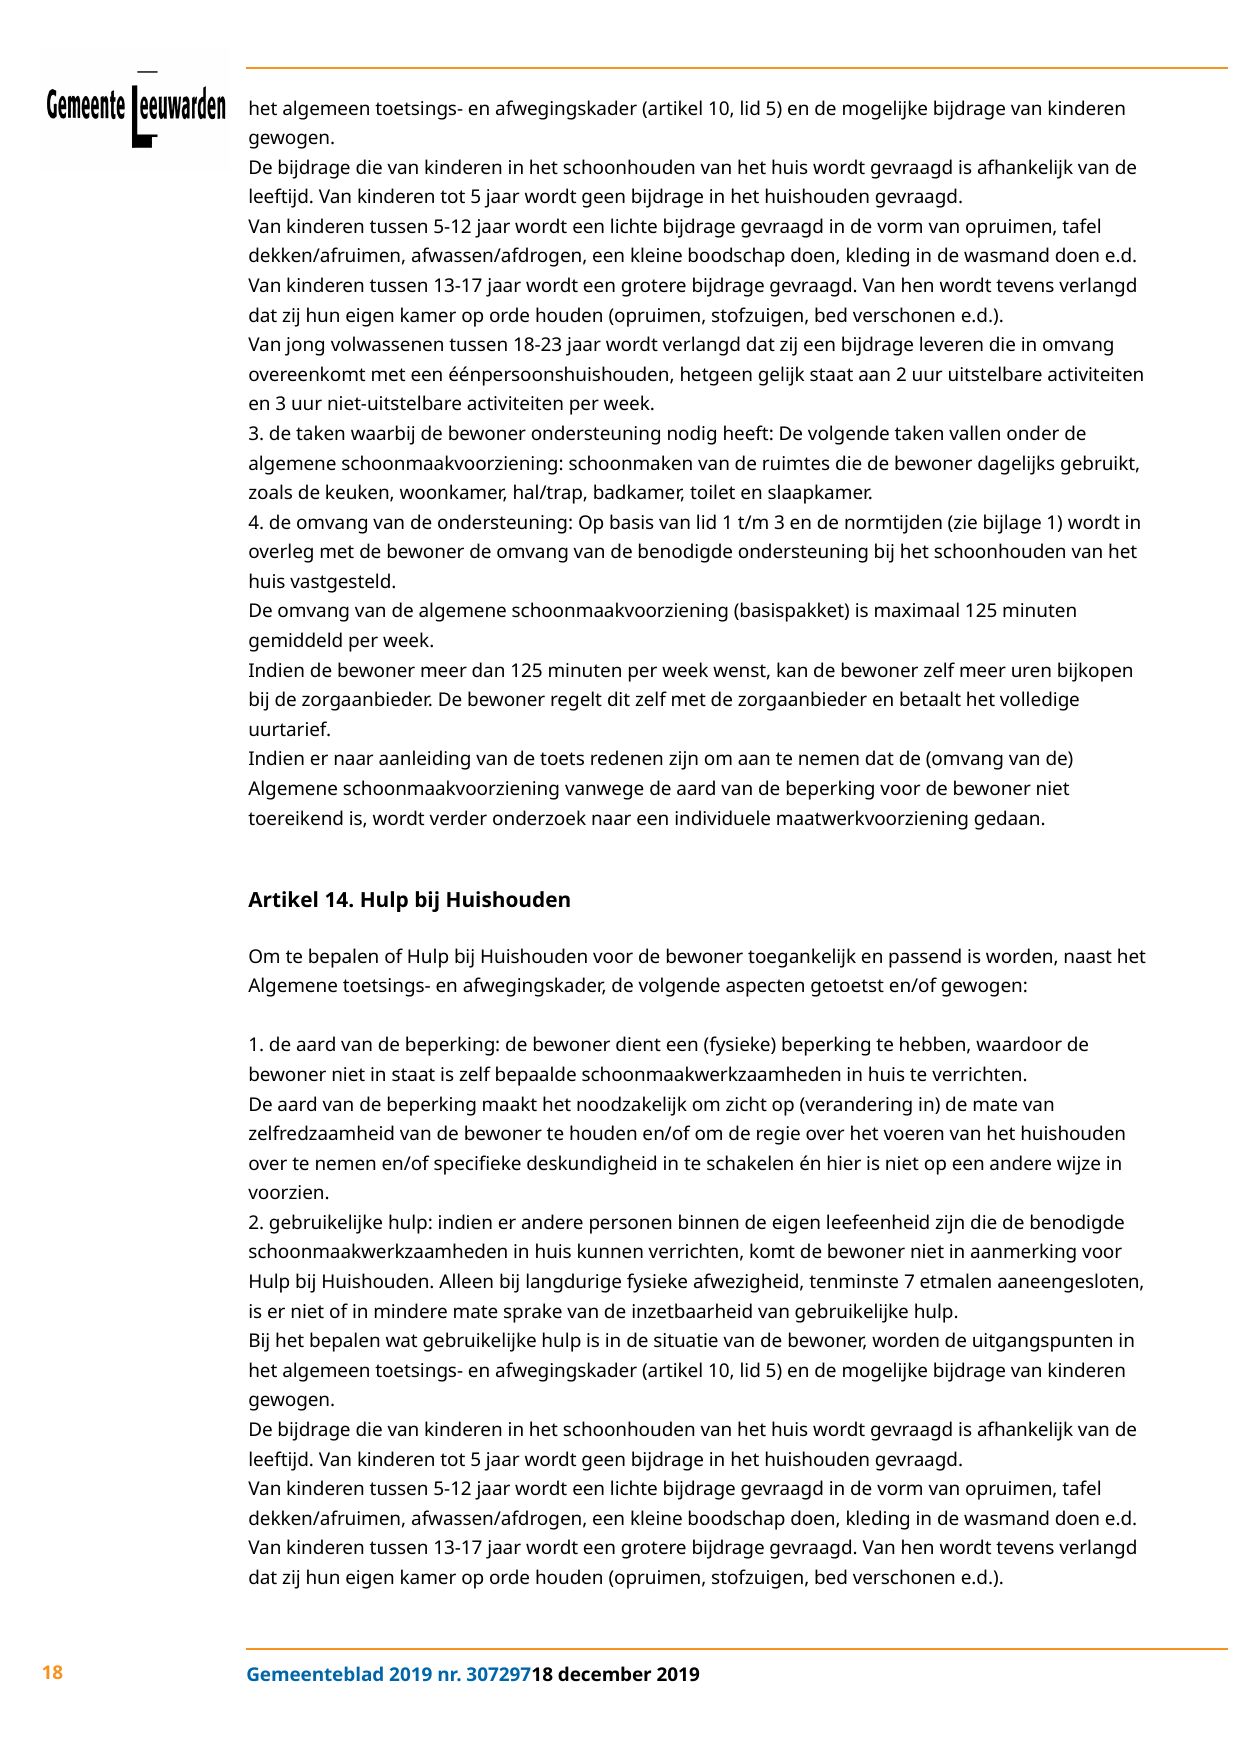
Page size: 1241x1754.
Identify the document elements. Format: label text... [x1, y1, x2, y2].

text De aard van de beperking maakt het noodzakelijk om zicht op (verandering in) de mate van zelfredzaamheid van de bewoner te houden en/of om de regie over het voeren van het huishouden over te nemen en/of specifieke deskundigheid in te schakelen én hier is niet op een andere wijze in voorzien. [248, 1091, 1152, 1205]
text Bij het bepalen wat gebruikelijke hulp is in de situatie van de bewoner, worden de uitgangspunten in het algemeen toetsings- en afwegingskader (artikel 10, lid 5) en de mogelijke bijdrage van kinderen gewogen. [248, 1327, 1152, 1412]
text 4. de omvang van de ondersteuning: Op basis van lid 1 t/m 3 en de normtijden (zie bijlage 1) wordt in overleg met de bewoner de omvang van de benodigde ondersteuning bij het schoonhouden van het huis vastgesteld. [248, 509, 1152, 594]
text Van kinderen tussen 13-17 jaar wordt een grotere bijdrage gevraagd. Van hen wordt tevens verlangd dat zij hun eigen kamer op orde houden (opruimen, stofzuigen, bed verschonen e.d.). [248, 1534, 1152, 1590]
text Indien de bewoner meer dan 125 minuten per week wenst, kan de bewoner zelf meer uren bijkopen bij de zorgaanbieder. De bewoner regelt dit zelf met de zorgaanbieder en betaalt het volledige uurtarief. [248, 657, 1152, 742]
text De omvang van de algemene schoonmaakvoorziening (basispakket) is maximaal 125 minuten gemiddeld per week. [248, 598, 1152, 653]
text Van kinderen tussen 5-12 jaar wordt een lichte bijdrage gevraagd in de vorm van opruimen, tafel dekken/afruimen, afwassen/afdrogen, een kleine boodschap doen, kleding in de wasmand doen e.d. [248, 213, 1152, 268]
text Artikel 14. Hulp bij Huishouden [248, 885, 1152, 913]
text Van kinderen tussen 13-17 jaar wordt een grotere bijdrage gevraagd. Van hen wordt tevens verlangd dat zij hun eigen kamer op orde houden (opruimen, stofzuigen, bed verschonen e.d.). [248, 272, 1152, 328]
text 2. gebruikelijke hulp: indien er andere personen binnen de eigen leefeenheid zijn die de benodigde schoonmaakwerkzaamheden in huis kunnen verrichten, komt de bewoner niet in aanmerking voor Hulp bij Huishouden. Alleen bij langdurige fysieke afwezigheid, tenminste 7 etmalen aaneengesloten, is er niet of in mindere mate sprake van de inzetbaarheid van gebruikelijke hulp. [248, 1209, 1152, 1323]
text Van jong volwassenen tussen 18-23 jaar wordt verlangd dat zij een bijdrage leveren die in omvang overeenkomt met een éénpersoonshuishouden, hetgeen gelijk staat aan 2 uur uitstelbare activiteiten en 3 uur niet-uitstelbare activiteiten per week. [248, 331, 1152, 416]
text 1. de aard van de beperking: de bewoner dient een (fysieke) beperking te hebben, waardoor de bewoner niet in staat is zelf bepaalde schoonmaakwerkzaamheden in huis te verrichten. [248, 1032, 1152, 1087]
text Indien er naar aanleiding van de toets redenen zijn om aan te nemen dat de (omvang van de) Algemene schoonmaakvoorziening vanwege de aard van de beperking voor de bewoner niet toereikend is, wordt verder onderzoek naar een individuele maatwerkvoorziening gedaan. [248, 746, 1152, 831]
text het algemeen toetsings- en afwegingskader (artikel 10, lid 5) en de mogelijke bijdrage van kinderen gewogen. [248, 95, 1152, 150]
text De bijdrage die van kinderen in het schoonhouden van het huis wordt gevraagd is afhankelijk van de leeftijd. Van kinderen tot 5 jaar wordt geen bijdrage in het huishouden gevraagd. [248, 154, 1152, 209]
picture [41, 47, 231, 172]
text Van kinderen tussen 5-12 jaar wordt een lichte bijdrage gevraagd in de vorm van opruimen, tafel dekken/afruimen, afwassen/afdrogen, een kleine boodschap doen, kleding in de wasmand doen e.d. [248, 1475, 1152, 1531]
text 3. de taken waarbij de bewoner ondersteuning nodig heeft: De volgende taken vallen onder de algemene schoonmaakvoorziening: schoonmaken van de ruimtes die de bewoner dagelijks gebruikt, zoals de keuken, woonkamer, hal/trap, badkamer, toilet en slaapkamer. [248, 420, 1152, 505]
text Om te bepalen of Hulp bij Huishouden voor de bewoner toegankelijk en passend is worden, naast het Algemene toetsings- en afwegingskader, de volgende aspecten getoetst en/of gewogen: [248, 943, 1152, 998]
text De bijdrage die van kinderen in het schoonhouden van het huis wordt gevraagd is afhankelijk van de leeftijd. Van kinderen tot 5 jaar wordt geen bijdrage in het huishouden gevraagd. [248, 1416, 1152, 1471]
